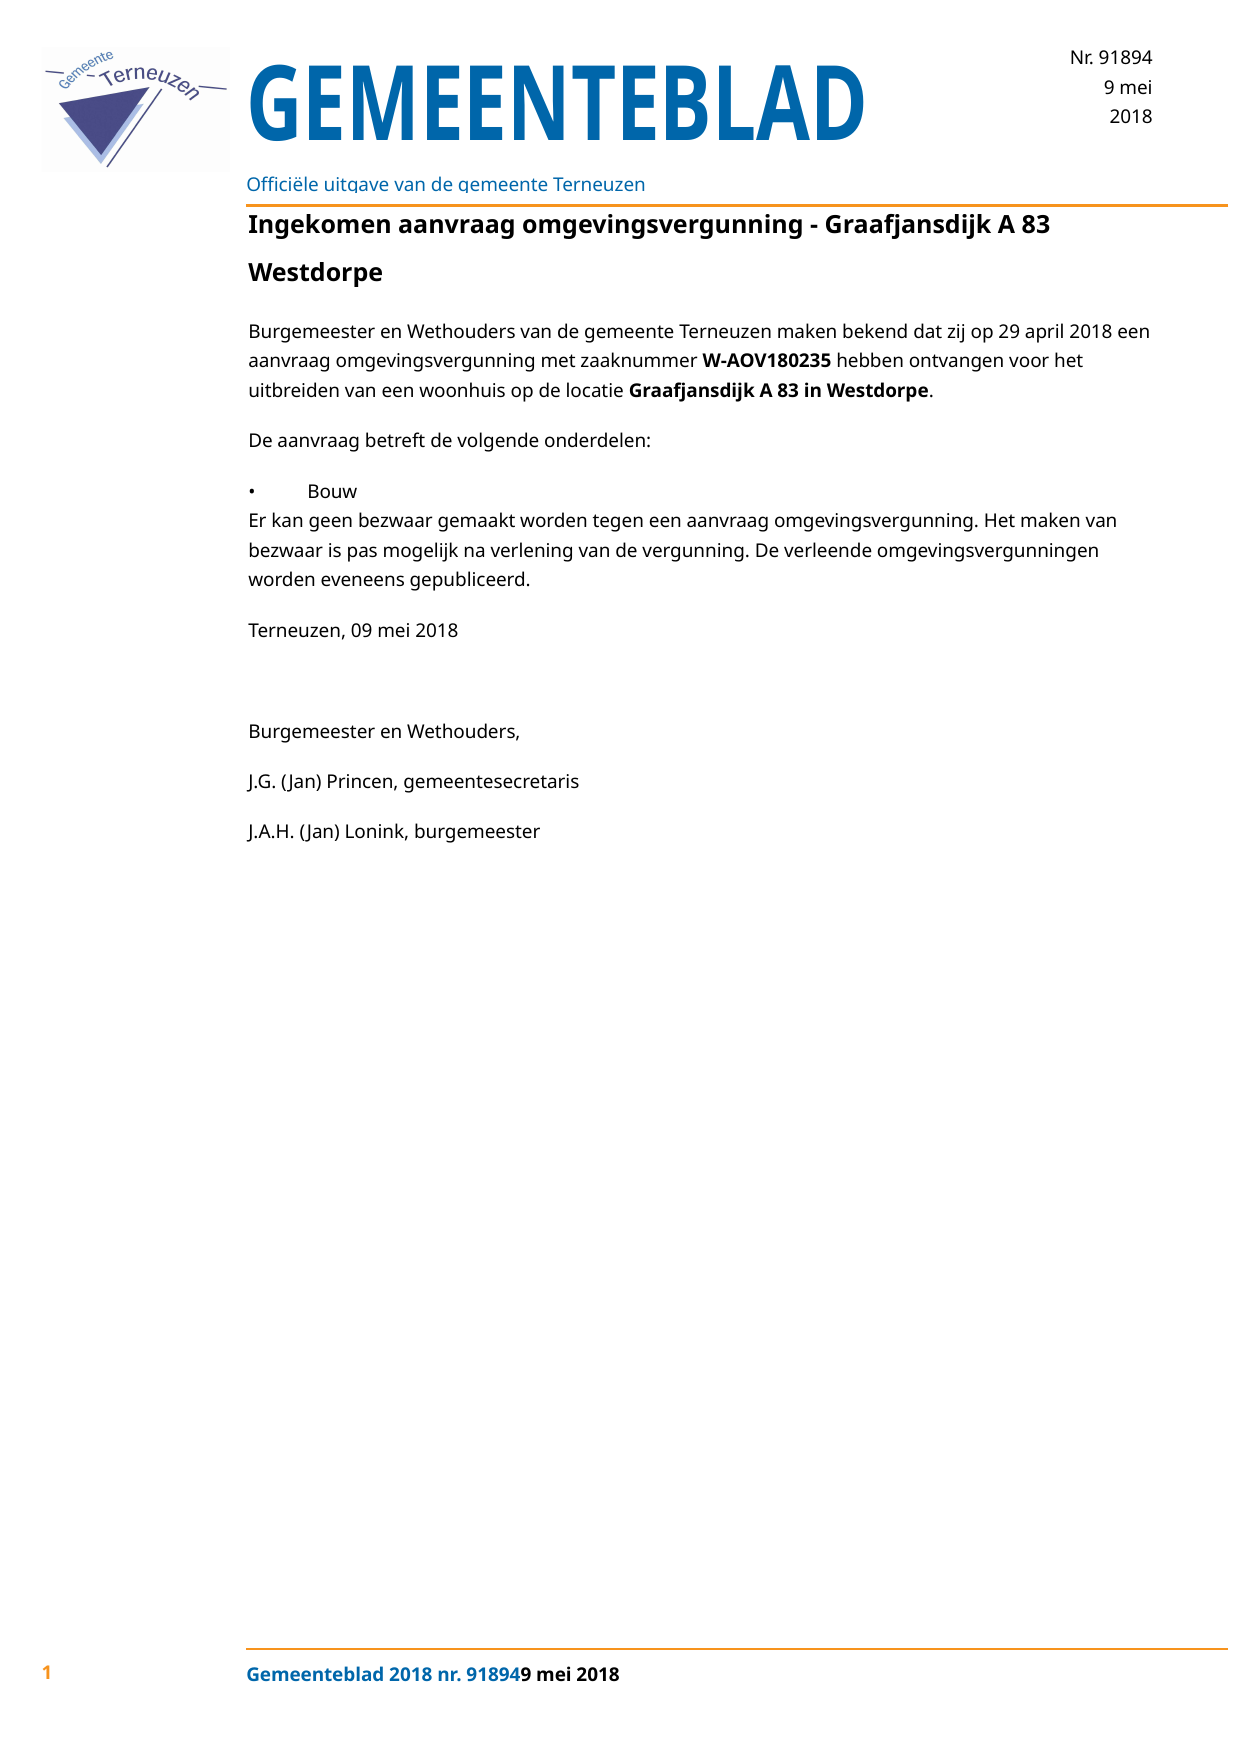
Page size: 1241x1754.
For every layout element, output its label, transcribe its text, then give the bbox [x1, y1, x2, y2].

list Bouw [248, 478, 1152, 504]
text Burgemeester en Wethouders van de gemeente Terneuzen maken bekend dat zij op 29 april 2018 een aanvraag omgevingsvergunning met zaaknummer W-AOV180235 hebben ontvangen voor het uitbreiden van een woonhuis op de locatie Graafjansdijk A 83 in Westdorpe. [248, 318, 1152, 403]
text De aanvraag betreft de volgende onderdelen: [248, 427, 1152, 453]
text Terneuzen, 09 mei 2018 [248, 617, 1152, 643]
text J.A.H. (Jan) Lonink, burgemeester [248, 819, 1152, 844]
text Burgemeester en Wethouders, [248, 718, 1152, 744]
text J.G. (Jan) Princen, gemeentesecretaris [248, 768, 1152, 794]
picture [41, 47, 231, 172]
text Er kan geen bezwaar gemaakt worden tegen een aanvraag omgevingsvergunning. Het maken van bezwaar is pas mogelijk na verlening van de vergunning. De verleende omgevingsvergunningen worden eveneens gepubliceerd. [248, 507, 1152, 592]
text Ingekomen aanvraag omgevingsvergunning - Graafjansdijk A 83 Westdorpe [248, 207, 1152, 288]
